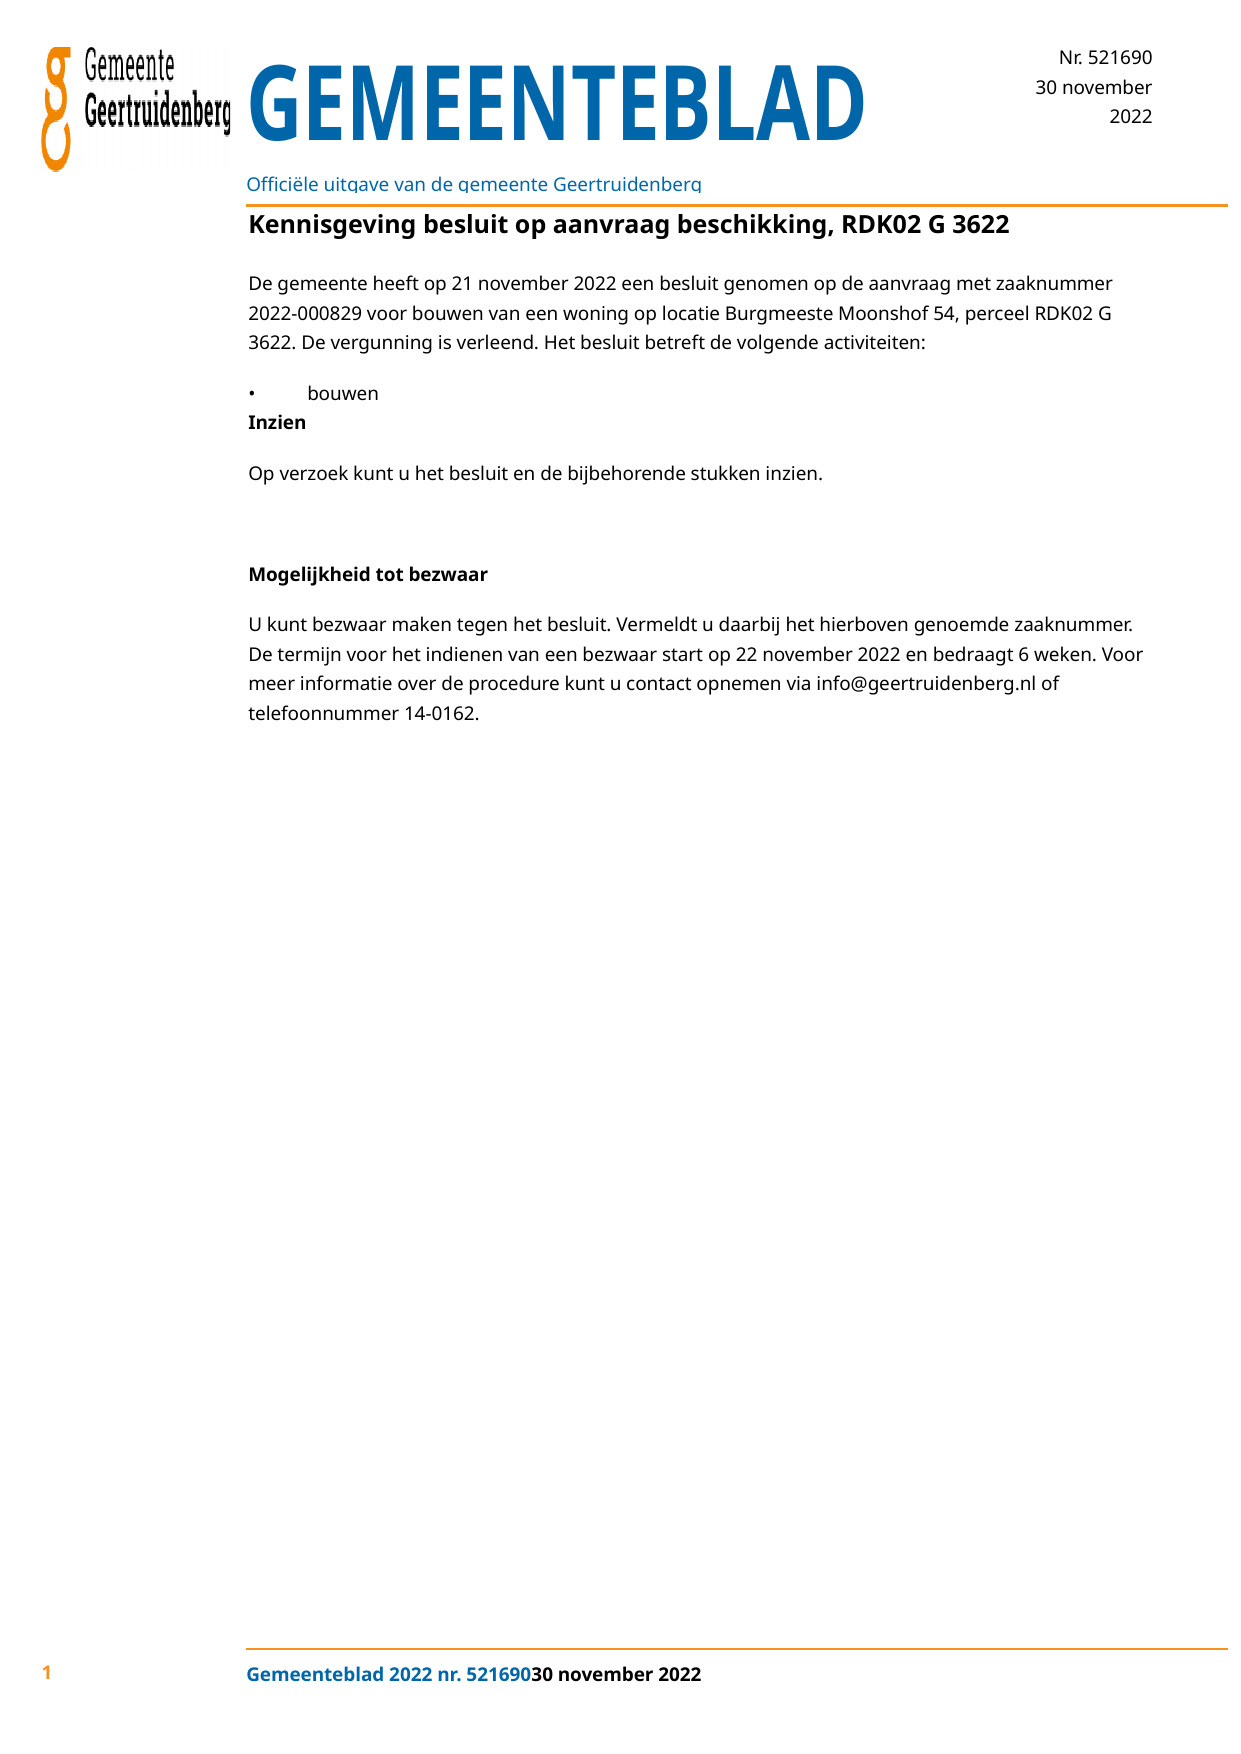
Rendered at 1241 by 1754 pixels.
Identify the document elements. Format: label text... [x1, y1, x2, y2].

list bouwen [248, 380, 1152, 406]
text Kennisgeving besluit op aanvraag beschikking, RDK02 G 3622 [248, 207, 1152, 241]
text U kunt bezwaar maken tegen het besluit. Vermeldt u daarbij het hierboven genoemde zaaknummer. De termijn voor het indienen van een bezwaar start op 22 november 2022 en bedraagt 6 weken. Voor meer informatie over de procedure kunt u contact opnemen via info@geertruidenberg.nl of telefoonnummer 14-0162. [248, 611, 1152, 726]
picture [41, 47, 231, 172]
text Op verzoek kunt u het besluit en de bijbehorende stukken inzien. [248, 460, 1152, 486]
text Inzien [248, 409, 1152, 435]
text Mogelijkheid tot bezwaar [248, 561, 1152, 586]
text De gemeente heeft op 21 november 2022 een besluit genomen op de aanvraag met zaaknummer 2022-000829 voor bouwen van een woning op locatie Burgmeeste Moonshof 54, perceel RDK02 G 3622. De vergunning is verleend. Het besluit betreft de volgende activiteiten: [248, 270, 1152, 355]
